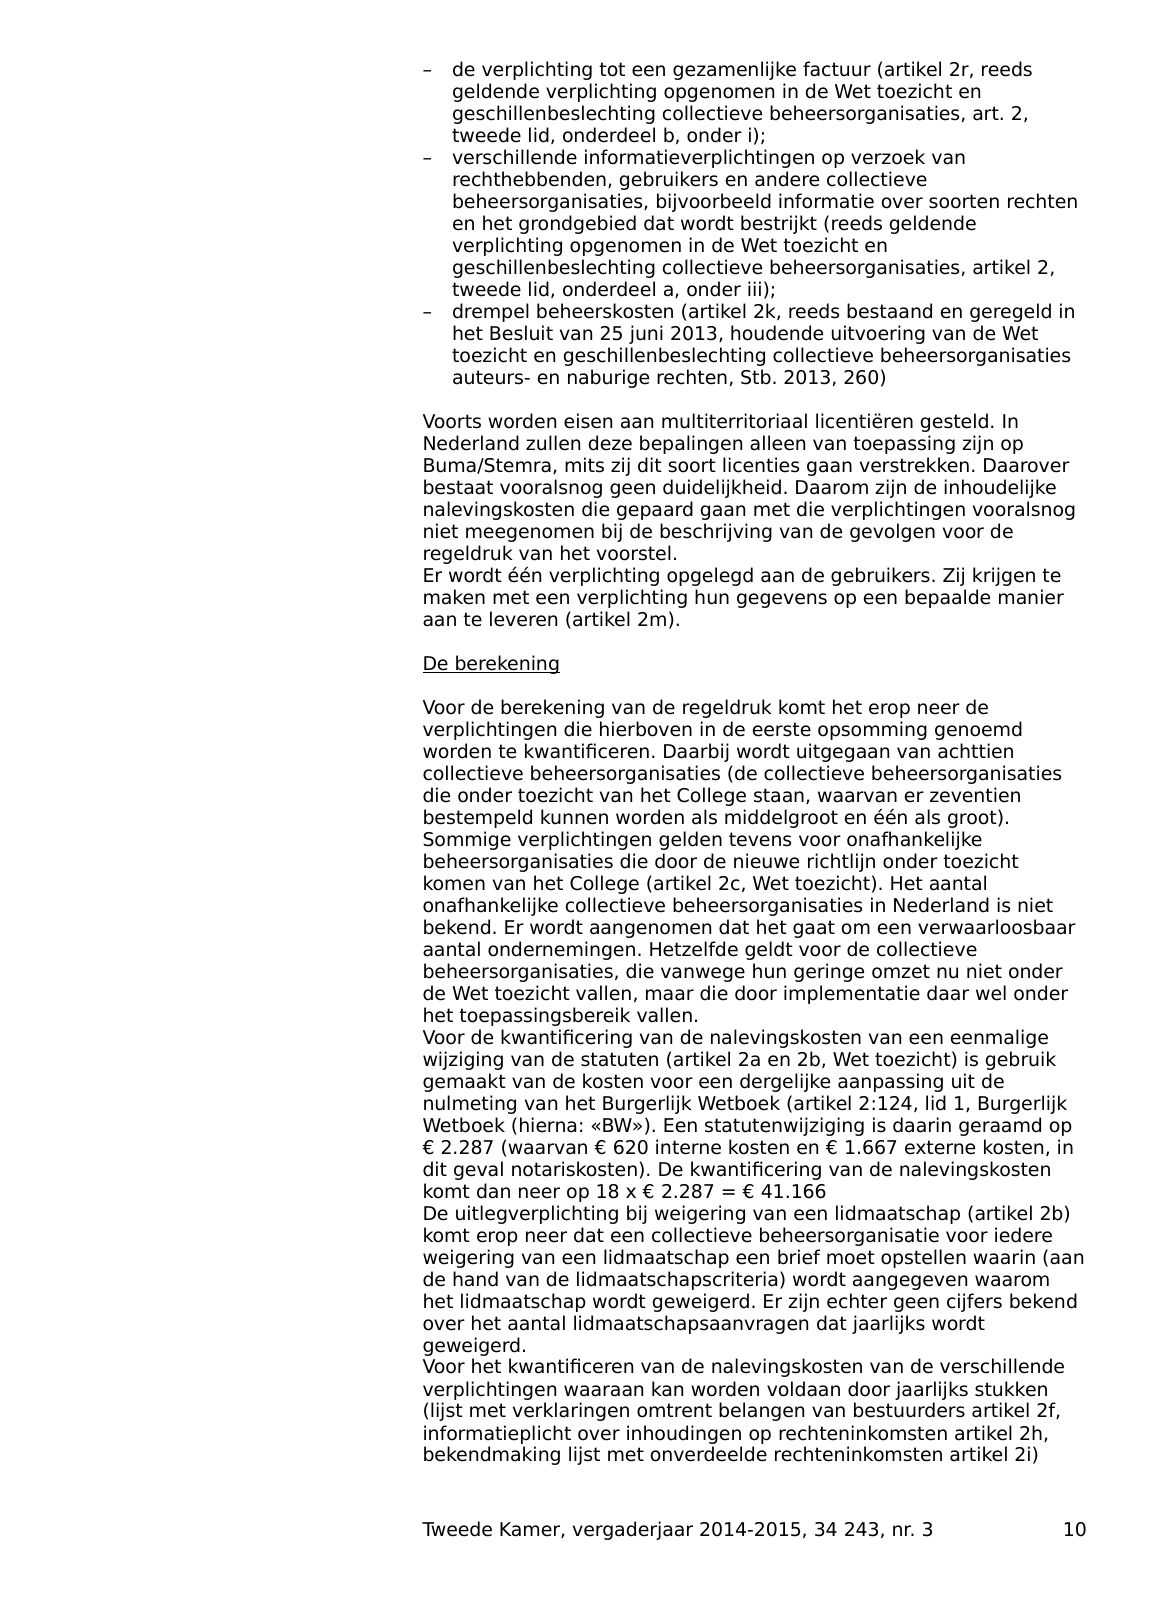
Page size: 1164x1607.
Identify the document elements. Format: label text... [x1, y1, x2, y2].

text Voor het kwantificeren van de nalevingskosten van de verschillende verplichtingen waaraan kan worden voldaan door jaarlijks stukken (lijst met verklaringen omtrent belangen van bestuurders artikel 2f, informatieplicht over inhoudingen op rechteninkomsten artikel 2h, bekendmaking lijst met onverdeelde rechteninkomsten artikel 2i) [422, 1356, 1087, 1466]
text Voor de berekening van de regeldruk komt het erop neer de verplichtingen die hierboven in de eerste opsomming genoemd worden te kwantificeren. Daarbij wordt uitgegaan van achttien collectieve beheersorganisaties (de collectieve beheersorganisaties die onder toezicht van het College staan, waarvan er zeventien bestempeld kunnen worden als middelgroot en één als groot). Sommige verplichtingen gelden tevens voor onafhankelijke beheersorganisaties die door de nieuwe richtlijn onder toezicht komen van het College (artikel 2c, Wet toezicht). Het aantal onafhankelijke collectieve beheersorganisaties in Nederland is niet bekend. Er wordt aangenomen dat het gaat om een verwaarloosbaar aantal ondernemingen. Hetzelfde geldt voor de collectieve beheersorganisaties, die vanwege hun geringe omzet nu niet onder de Wet toezicht vallen, maar die door implementatie daar wel onder het toepassingsbereik vallen. [422, 697, 1087, 1027]
text De uitlegverplichting bij weigering van een lidmaatschap (artikel 2b) komt erop neer dat een collectieve beheersorganisatie voor iedere weigering van een lidmaatschap een brief moet opstellen waarin (aan de hand van de lidmaatschapscriteria) wordt aangegeven waarom het lidmaatschap wordt geweigerd. Er zijn echter geen cijfers bekend over het aantal lidmaatschapsaanvragen dat jaarlijks wordt geweigerd. [422, 1203, 1087, 1356]
text Er wordt één verplichting opgelegd aan de gebruikers. Zij krijgen te maken met een verplichting hun gegevens op een bepaalde manier aan te leveren (artikel 2m). [422, 565, 1087, 631]
text – verschillende informatieverplichtingen op verzoek van rechthebbenden, gebruikers en andere collectieve beheersorganisaties, bijvoorbeeld informatie over soorten rechten en het grondgebied dat wordt bestrijkt (reeds geldende verplichting opgenomen in de Wet toezicht en geschillenbeslechting collectieve beheersorganisaties, artikel 2, tweede lid, onderdeel a, onder iii); [422, 147, 1087, 301]
subtitle De berekening [422, 653, 1087, 675]
text Voorts worden eisen aan multiterritoriaal licentiëren gesteld. In Nederland zullen deze bepalingen alleen van toepassing zijn op Buma/Stemra, mits zij dit soort licenties gaan verstrekken. Daarover bestaat vooralsnog geen duidelijkheid. Daarom zijn de inhoudelijke nalevingskosten die gepaard gaan met die verplichtingen vooralsnog niet meegenomen bij de beschrijving van de gevolgen voor de regeldruk van het voorstel. [422, 411, 1087, 565]
text Voor de kwantificering van de nalevingskosten van een eenmalige wijziging van de statuten (artikel 2a en 2b, Wet toezicht) is gebruik gemaakt van de kosten voor een dergelijke aanpassing uit de nulmeting van het Burgerlijk Wetboek (artikel 2:124, lid 1, Burgerlijk Wetboek (hierna: «BW»). Een statutenwijziging is daarin geraamd op € 2.287 (waarvan € 620 interne kosten en € 1.667 externe kosten, in dit geval notariskosten). De kwantificering van de nalevingskosten komt dan neer op 18 x € 2.287 = € 41.166 [422, 1027, 1087, 1203]
text – de verplichting tot een gezamenlijke factuur (artikel 2r, reeds geldende verplichting opgenomen in de Wet toezicht en geschillenbeslechting collectieve beheersorganisaties, art. 2, tweede lid, onderdeel b, onder i); [422, 59, 1087, 147]
text – drempel beheerskosten (artikel 2k, reeds bestaand en geregeld in het Besluit van 25 juni 2013, houdende uitvoering van de Wet toezicht en geschillenbeslechting collectieve beheersorganisaties auteurs- en naburige rechten, Stb. 2013, 260) [422, 301, 1087, 389]
